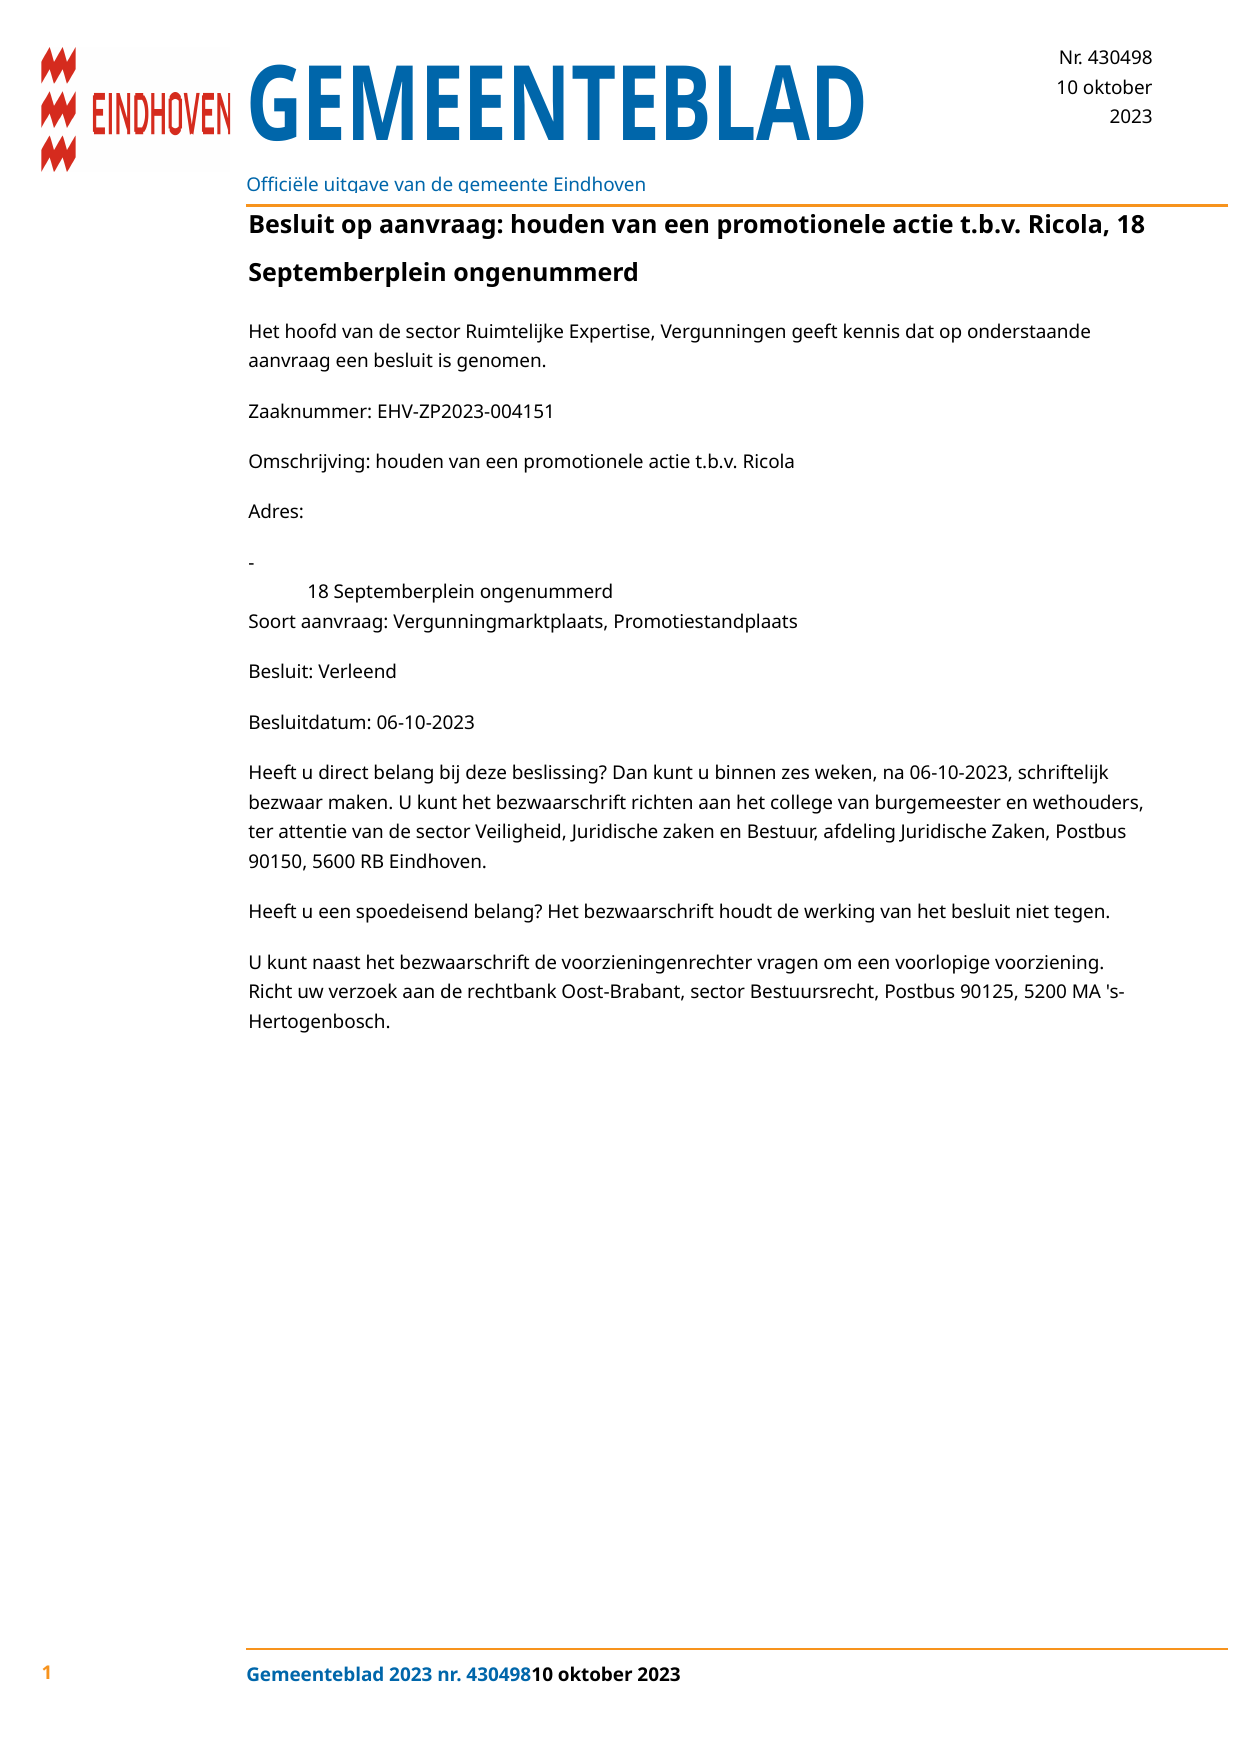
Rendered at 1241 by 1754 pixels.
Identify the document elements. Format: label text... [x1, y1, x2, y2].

text Het hoofd van de sector Ruimtelijke Expertise, Vergunningen geeft kennis dat op onderstaande aanvraag een besluit is genomen. [248, 318, 1152, 373]
text U kunt naast het bezwaarschrift de voorzieningenrechter vragen om een voorlopige voorziening. Richt uw verzoek aan de rechtbank Oost-Brabant, sector Bestuursrecht, Postbus 90125, 5200 MA 's-Hertogenbosch. [248, 949, 1152, 1034]
picture [41, 47, 231, 172]
text Heeft u direct belang bij deze beslissing? Dan kunt u binnen zes weken, na 06-10-2023, schriftelijk bezwaar maken. U kunt het bezwaarschrift richten aan het college van burgemeester en wethouders, ter attentie van de sector Veiligheid, Juridische zaken en Bestuur, afdeling Juridische Zaken, Postbus 90150, 5600 RB Eindhoven. [248, 759, 1152, 874]
text Zaaknummer: EHV-ZP2023-004151 [248, 398, 1152, 424]
text Adres: [248, 499, 1152, 524]
list 18 Septemberplein ongenummerd [248, 579, 1152, 604]
text Heeft u een spoedeisend belang? Het bezwaarschrift houdt de werking van het besluit niet tegen. [248, 899, 1152, 924]
text Besluitdatum: 06-10-2023 [248, 709, 1152, 735]
text Besluit op aanvraag: houden van een promotionele actie t.b.v. Ricola, 18 Septemberplein ongenummerd [248, 207, 1152, 288]
text Soort aanvraag: Vergunningmarktplaats, Promotiestandplaats [248, 608, 1152, 634]
text Omschrijving: houden van een promotionele actie t.b.v. Ricola [248, 448, 1152, 474]
text Besluit: Verleend [248, 659, 1152, 684]
